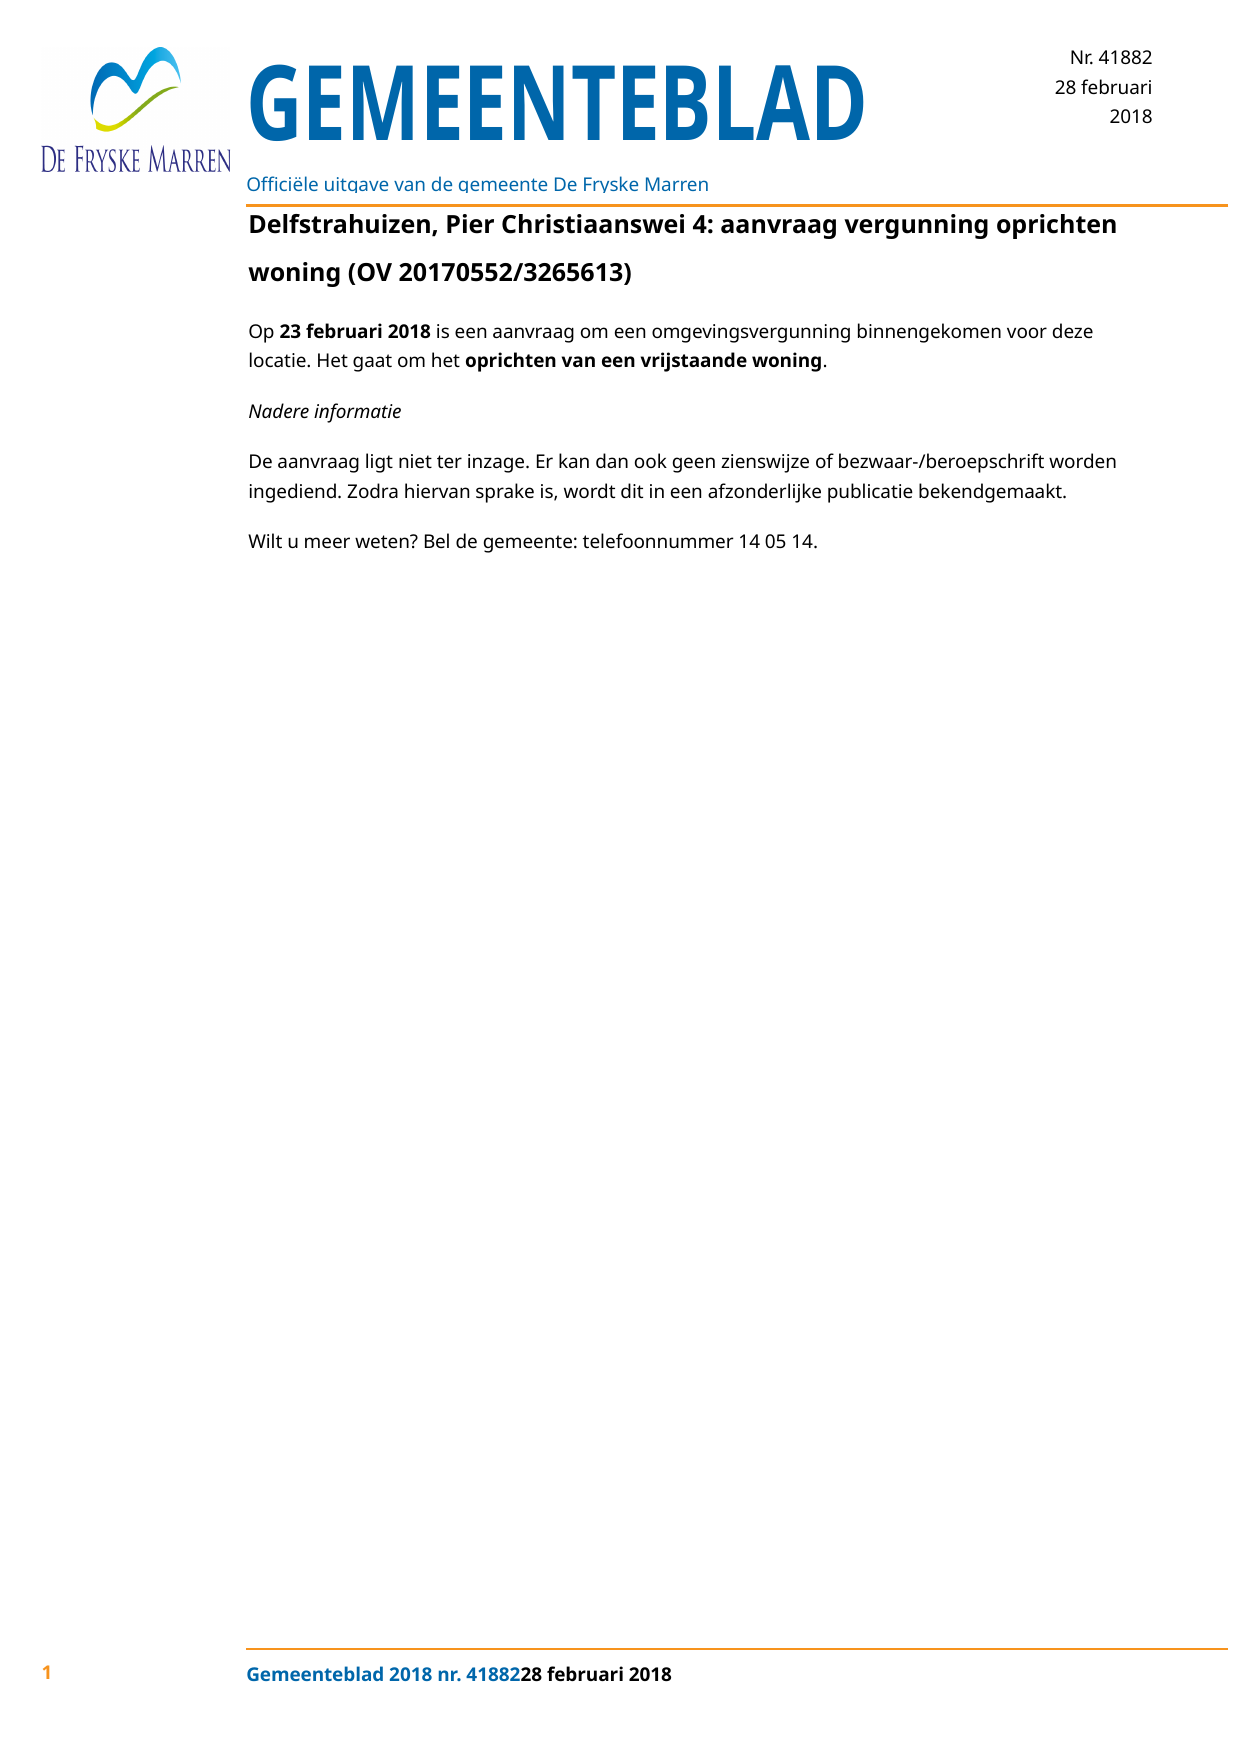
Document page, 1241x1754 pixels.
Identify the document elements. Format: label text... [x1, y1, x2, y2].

text Nadere informatie [248, 398, 1152, 424]
text De aanvraag ligt niet ter inzage. Er kan dan ook geen zienswijze of bezwaar-/beroepschrift worden ingediend. Zodra hiervan sprake is, wordt dit in een afzonderlijke publicatie bekendgemaakt. [248, 448, 1152, 504]
text Wilt u meer weten? Bel de gemeente: telefoonnummer 14 05 14. [248, 528, 1152, 554]
picture [41, 47, 231, 172]
text Delfstrahuizen, Pier Christiaanswei 4: aanvraag vergunning oprichten woning (OV 20170552/3265613) [248, 207, 1152, 288]
text Op 23 februari 2018 is een aanvraag om een omgevingsvergunning binnengekomen voor deze locatie. Het gaat om het oprichten van een vrijstaande woning. [248, 318, 1152, 373]
